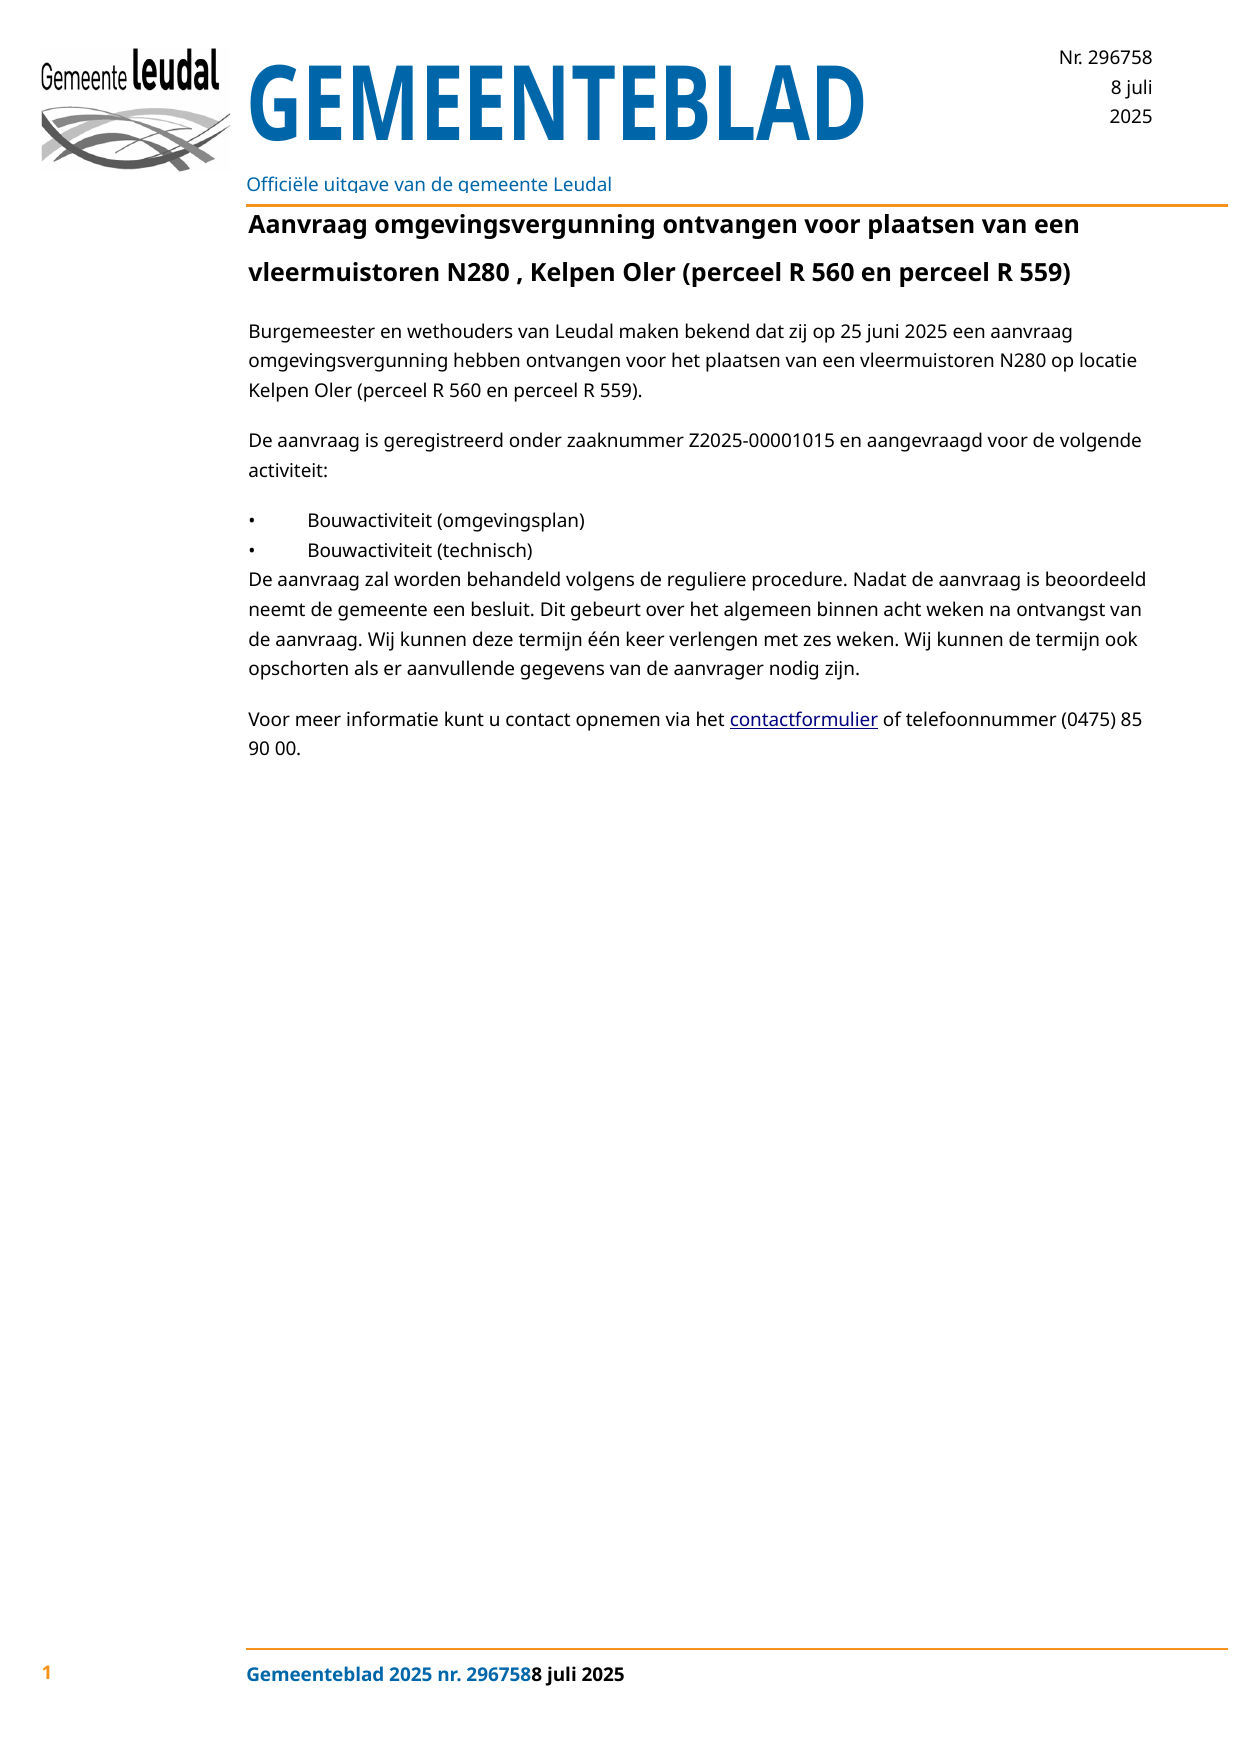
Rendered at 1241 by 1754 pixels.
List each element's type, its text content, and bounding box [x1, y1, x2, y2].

text Aanvraag omgevingsvergunning ontvangen voor plaatsen van een vleermuistoren N280 , Kelpen Oler (perceel R 560 en perceel R 559) [248, 207, 1152, 288]
list Bouwactiviteit (technisch) [248, 537, 1152, 563]
picture [41, 47, 231, 172]
text Burgemeester en wethouders van Leudal maken bekend dat zij op 25 juni 2025 een aanvraag omgevingsvergunning hebben ontvangen voor het plaatsen van een vleermuistoren N280 op locatie Kelpen Oler (perceel R 560 en perceel R 559). [248, 318, 1152, 403]
text De aanvraag is geregistreerd onder zaaknummer Z2025-00001015 en aangevraagd voor de volgende activiteit: [248, 427, 1152, 483]
list Bouwactiviteit (omgevingsplan) [248, 507, 1152, 533]
text Voor meer informatie kunt u contact opnemen via het contactformulier of telefoonnummer (0475) 85 90 00. [248, 706, 1152, 761]
text De aanvraag zal worden behandeld volgens de reguliere procedure. Nadat de aanvraag is beoordeeld neemt de gemeente een besluit. Dit gebeurt over het algemeen binnen acht weken na ontvangst van de aanvraag. Wij kunnen deze termijn één keer verlengen met zes weken. Wij kunnen de termijn ook opschorten als er aanvullende gegevens van de aanvrager nodig zijn. [248, 567, 1152, 681]
